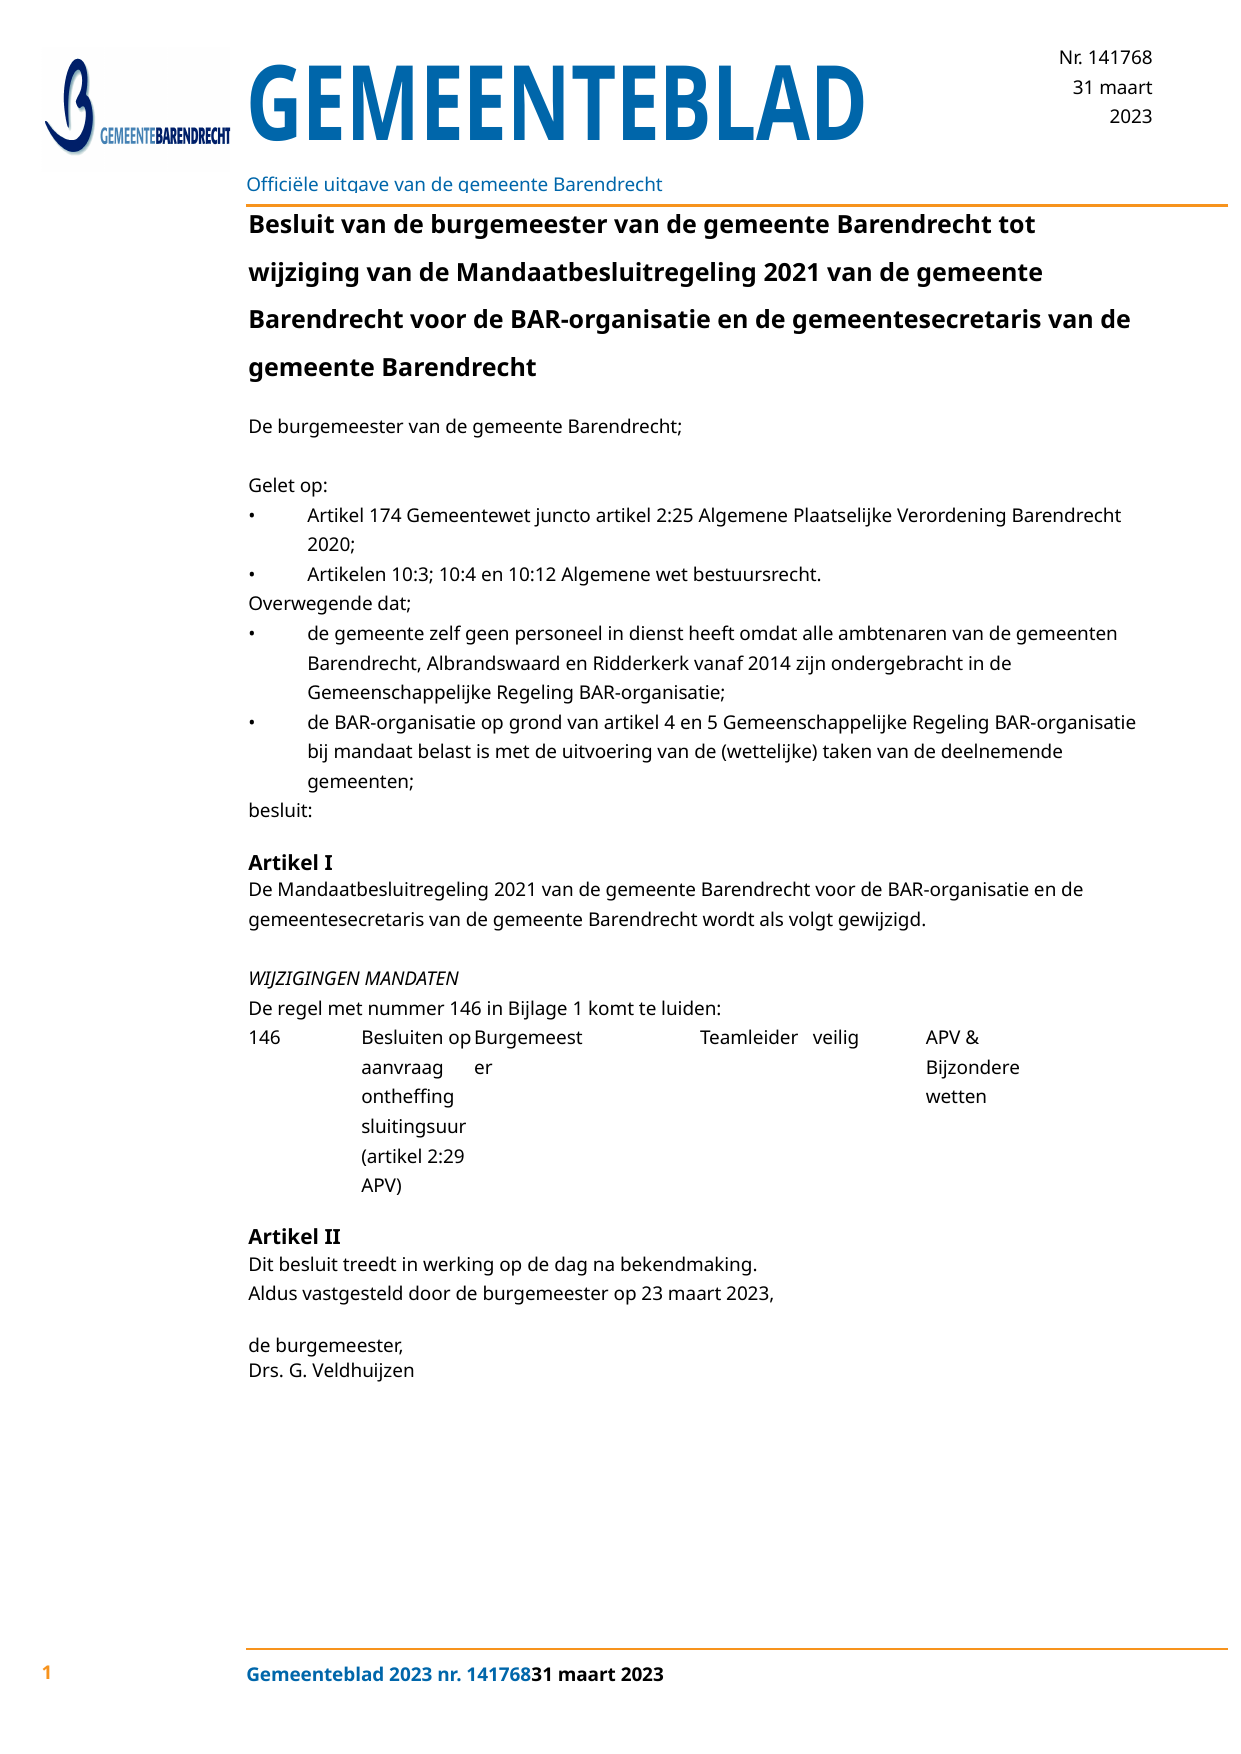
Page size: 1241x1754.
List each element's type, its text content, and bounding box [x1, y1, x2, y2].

list de gemeente zelf geen personeel in dienst heeft omdat alle ambtenaren van de gemeenten Barendrecht, Albrandswaard en Ridderkerk vanaf 2014 zijn ondergebracht in de Gemeenschappelijke Regeling BAR-organisatie; [248, 620, 1152, 705]
text WIJZIGINGEN MANDATEN [248, 965, 1152, 991]
text Overwegende dat; [248, 591, 1152, 616]
table_header [1039, 1025, 1152, 1198]
text Gelet op: [248, 472, 1152, 498]
table_header Besluiten op aanvraag ontheffing sluitingsuur (artikel 2:29 APV) [361, 1025, 474, 1198]
list de BAR-organisatie op grond van artikel 4 en 5 Gemeenschappelijke Regeling BAR-organisatie bij mandaat belast is met de uitvoering van de (wettelijke) taken van de deelnemende gemeenten; [248, 709, 1152, 794]
table_header Teamleider [700, 1025, 813, 1198]
table_header 146 [248, 1025, 361, 1198]
text besluit: [248, 798, 1152, 823]
text de burgemeester, [248, 1332, 1152, 1357]
text De Mandaatbesluitregeling 2021 van de gemeente Barendrecht voor de BAR-organisatie en de gemeentesecretaris van de gemeente Barendrecht wordt als volgt gewijzigd. [248, 877, 1152, 932]
text Besluit van de burgemeester van de gemeente Barendrecht tot wijziging van de Mandaatbesluitregeling 2021 van de gemeente Barendrecht voor de BAR-organisatie en de gemeentesecretaris van de gemeente Barendrecht [248, 207, 1152, 384]
text Artikel II [248, 1222, 1152, 1251]
table_header Burgemeester [474, 1025, 587, 1198]
table_header [587, 1025, 700, 1198]
text Dit besluit treedt in werking op de dag na bekendmaking. [248, 1251, 1152, 1276]
text De burgemeester van de gemeente Barendrecht; [248, 413, 1152, 439]
text Drs. G. Veldhuijzen [248, 1357, 1152, 1383]
picture [41, 47, 231, 172]
table_header APV & Bijzondere wetten [926, 1025, 1038, 1198]
text De regel met nummer 146 in Bijlage 1 komt te luiden: [248, 995, 1152, 1021]
table_header veilig [813, 1025, 926, 1198]
text Artikel I [248, 848, 1152, 877]
text Aldus vastgesteld door de burgemeester op 23 maart 2023, [248, 1280, 1152, 1306]
list Artikel 174 Gemeentewet juncto artikel 2:25 Algemene Plaatselijke Verordening Barendrecht 2020; [248, 502, 1152, 557]
list Artikelen 10:3; 10:4 en 10:12 Algemene wet bestuursrecht. [248, 561, 1152, 587]
